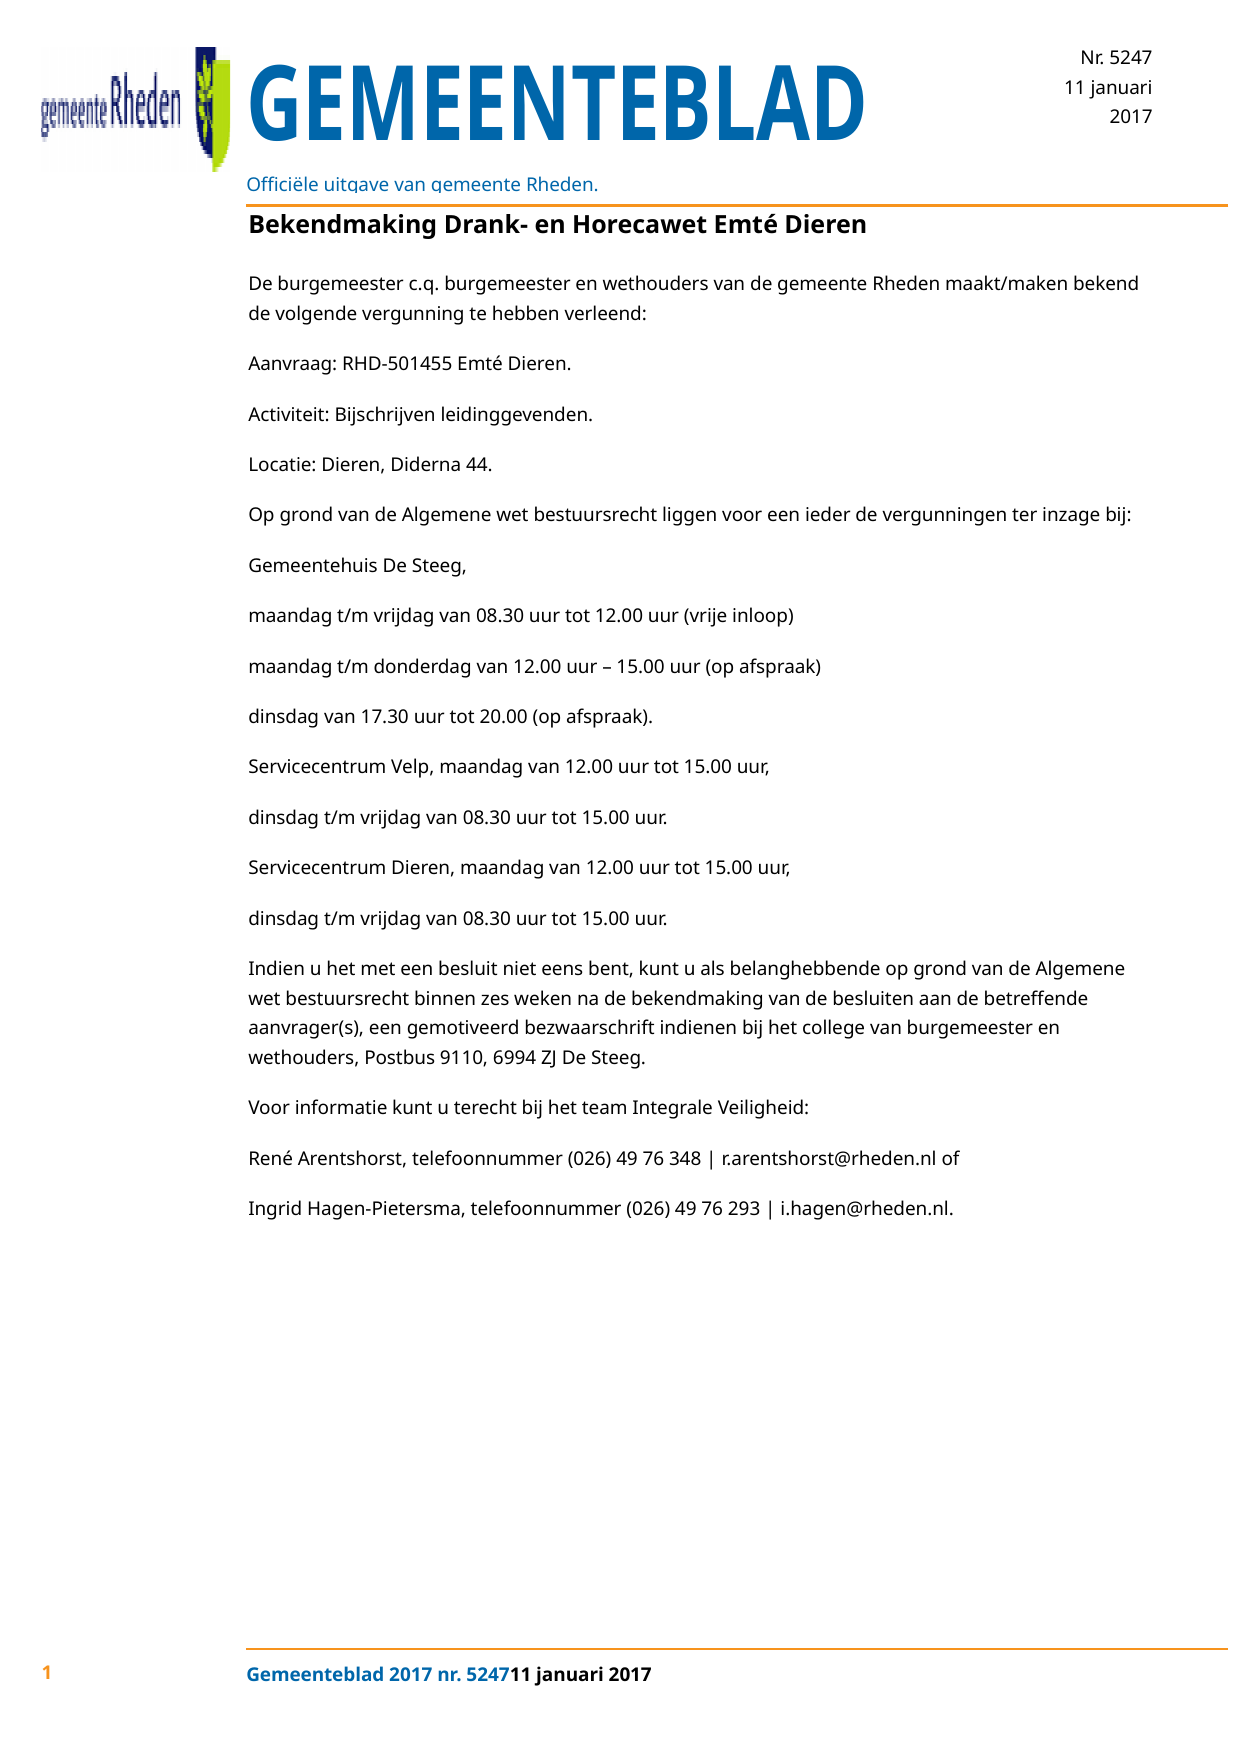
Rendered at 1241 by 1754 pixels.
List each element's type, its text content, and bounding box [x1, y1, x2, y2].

text Ingrid Hagen-Pietersma, telefoonnummer (026) 49 76 293 | i.hagen@rheden.nl. [248, 1195, 1152, 1221]
text Voor informatie kunt u terecht bij het team Integrale Veiligheid: [248, 1094, 1152, 1120]
text Gemeentehuis De Steeg, [248, 552, 1152, 578]
text Activiteit: Bijschrijven leidinggevenden. [248, 401, 1152, 426]
text Locatie: Dieren, Diderna 44. [248, 451, 1152, 477]
text maandag t/m donderdag van 12.00 uur – 15.00 uur (op afspraak) [248, 653, 1152, 678]
text dinsdag t/m vrijdag van 08.30 uur tot 15.00 uur. [248, 804, 1152, 830]
picture [41, 47, 231, 172]
text De burgemeester c.q. burgemeester en wethouders van de gemeente Rheden maakt/maken bekend de volgende vergunning te hebben verleend: [248, 270, 1152, 326]
text Servicecentrum Velp, maandag van 12.00 uur tot 15.00 uur, [248, 754, 1152, 779]
text Aanvraag: RHD-501455 Emté Dieren. [248, 350, 1152, 376]
text dinsdag t/m vrijdag van 08.30 uur tot 15.00 uur. [248, 905, 1152, 931]
text Indien u het met een besluit niet eens bent, kunt u als belanghebbende op grond van de Algemene wet bestuursrecht binnen zes weken na de bekendmaking van de besluiten aan de betreffende aanvrager(s), een gemotiveerd bezwaarschrift indienen bij het college van burgemeester en wethouders, Postbus 9110, 6994 ZJ De Steeg. [248, 955, 1152, 1070]
text Bekendmaking Drank- en Horecawet Emté Dieren [248, 207, 1152, 241]
text maandag t/m vrijdag van 08.30 uur tot 12.00 uur (vrije inloop) [248, 602, 1152, 628]
text Op grond van de Algemene wet bestuursrecht liggen voor een ieder de vergunningen ter inzage bij: [248, 502, 1152, 527]
text Servicecentrum Dieren, maandag van 12.00 uur tot 15.00 uur, [248, 854, 1152, 880]
text dinsdag van 17.30 uur tot 20.00 (op afspraak). [248, 703, 1152, 729]
text René Arentshorst, telefoonnummer (026) 49 76 348 | r.arentshorst@rheden.nl of [248, 1145, 1152, 1171]
